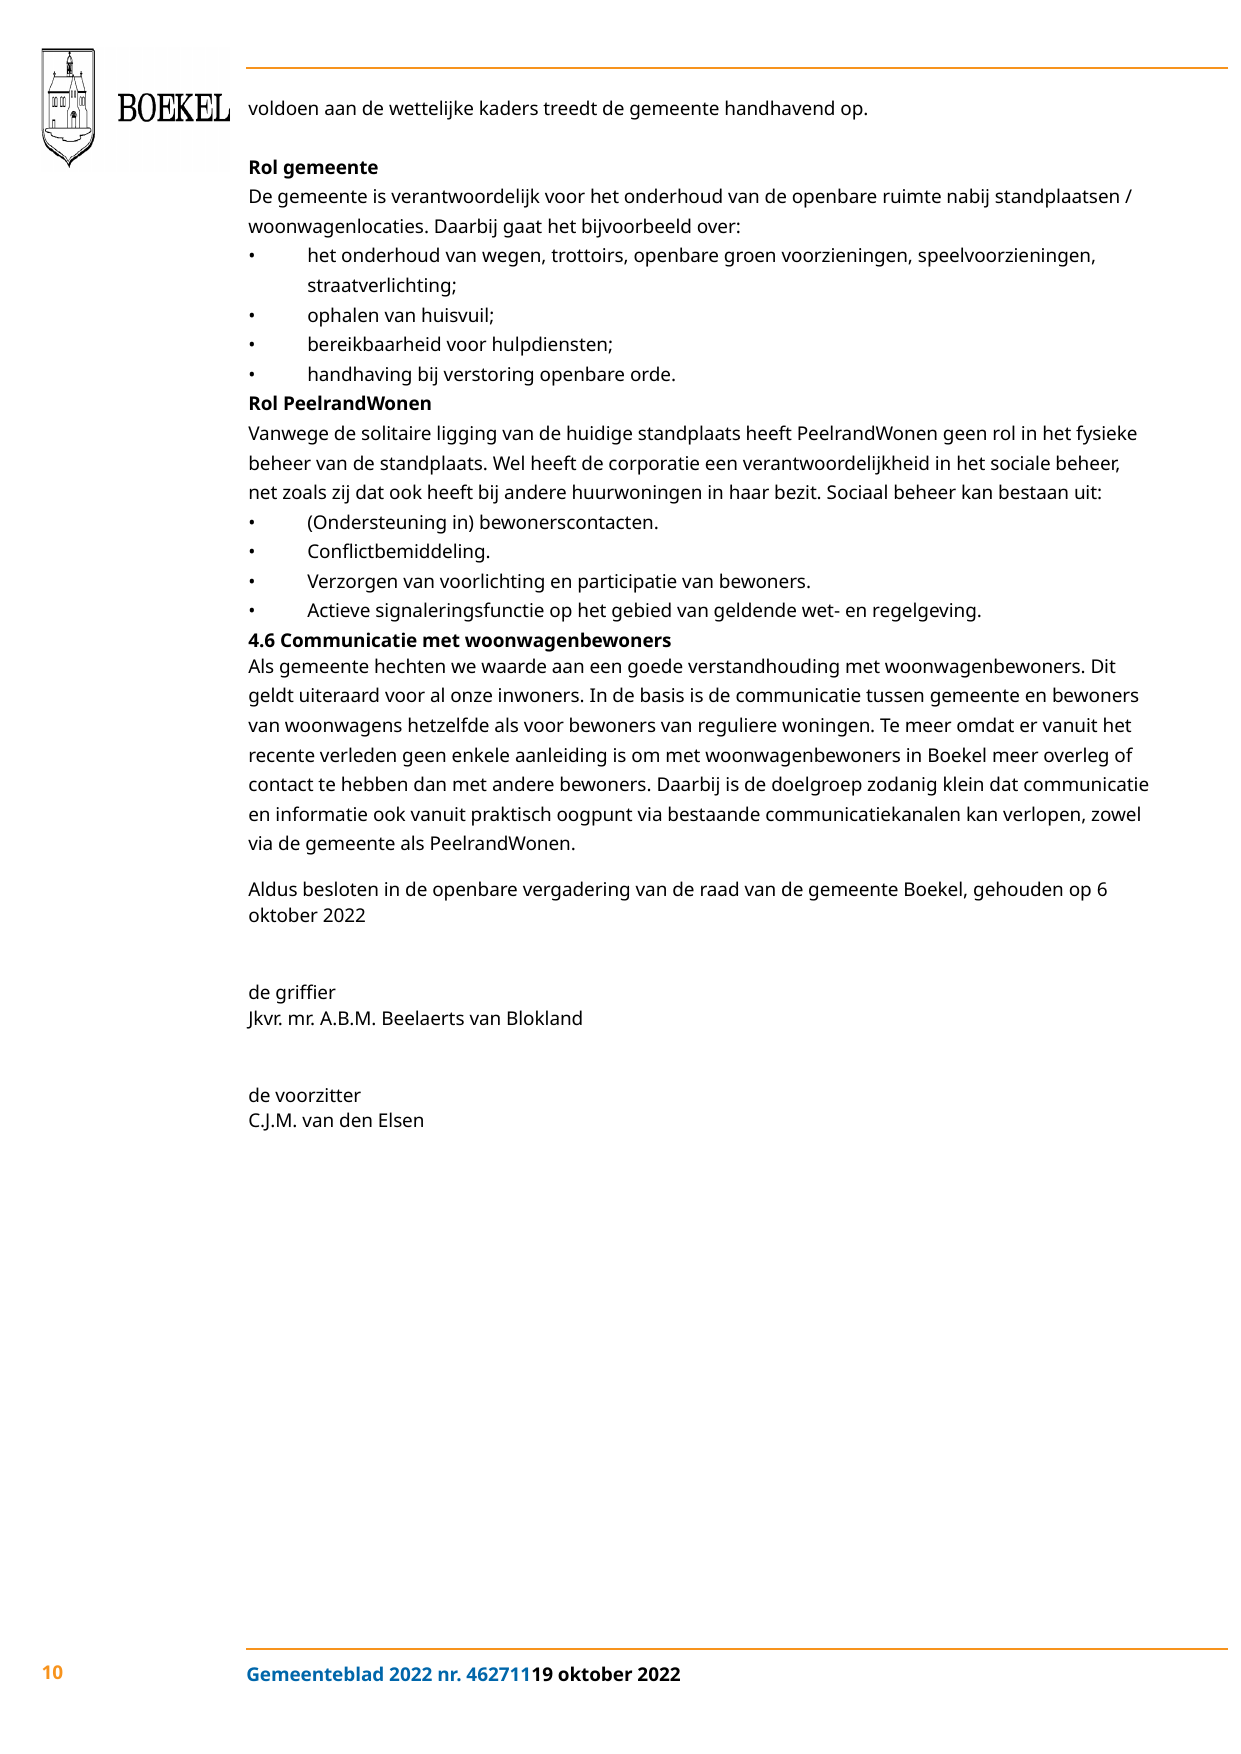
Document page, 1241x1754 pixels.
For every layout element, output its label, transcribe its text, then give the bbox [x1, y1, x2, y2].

list bereikbaarheid voor hulpdiensten; [248, 331, 1152, 357]
text de voorzitter [248, 1082, 1152, 1108]
text De gemeente is verantwoordelijk voor het onderhoud van de openbare ruimte nabij standplaatsen / woonwagenlocaties. Daarbij gaat het bijvoorbeeld over: [248, 183, 1152, 239]
text Vanwege de solitaire ligging van de huidige standplaats heeft PeelrandWonen geen rol in het fysieke beheer van de standplaats. Wel heeft de corporatie een verantwoordelijkheid in het sociale beheer, net zoals zij dat ook heeft bij andere huurwoningen in haar bezit. Sociaal beheer kan bestaan uit: [248, 420, 1152, 505]
text C.J.M. van den Elsen [248, 1108, 1152, 1133]
text Rol gemeente [248, 154, 1152, 180]
list (Ondersteuning in) bewonerscontacten. [248, 509, 1152, 535]
text de griffier [248, 979, 1152, 1005]
picture [41, 47, 231, 172]
list het onderhoud van wegen, trottoirs, openbare groen voorzieningen, speelvoorzieningen, straatverlichting; [248, 243, 1152, 298]
list Conflictbemiddeling. [248, 538, 1152, 564]
text Rol PeelrandWonen [248, 391, 1152, 416]
text 4.6 Communicatie met woonwagenbewoners [248, 627, 1152, 653]
list handhaving bij verstoring openbare orde. [248, 361, 1152, 387]
text Als gemeente hechten we waarde aan een goede verstandhouding met woonwagenbewoners. Dit geldt uiteraard voor al onze inwoners. In de basis is de communicatie tussen gemeente en bewoners van woonwagens hetzelfde als voor bewoners van reguliere woningen. Te meer omdat er vanuit het recente verleden geen enkele aanleiding is om met woonwagenbewoners in Boekel meer overleg of contact te hebben dan met andere bewoners. Daarbij is de doelgroep zodanig klein dat communicatie en informatie ook vanuit praktisch oogpunt via bestaande communicatiekanalen kan verlopen, zowel via de gemeente als PeelrandWonen. [248, 653, 1152, 856]
list Verzorgen van voorlichting en participatie van bewoners. [248, 568, 1152, 594]
list Actieve signaleringsfunctie op het gebied van geldende wet- en regelgeving. [248, 598, 1152, 623]
text Jkvr. mr. A.B.M. Beelaerts van Blokland [248, 1005, 1152, 1031]
text Aldus besloten in de openbare vergadering van de raad van de gemeente Boekel, gehouden op 6 oktober 2022 [248, 876, 1152, 928]
text voldoen aan de wettelijke kaders treedt de gemeente handhavend op. [248, 95, 1152, 121]
list ophalen van huisvuil; [248, 302, 1152, 328]
